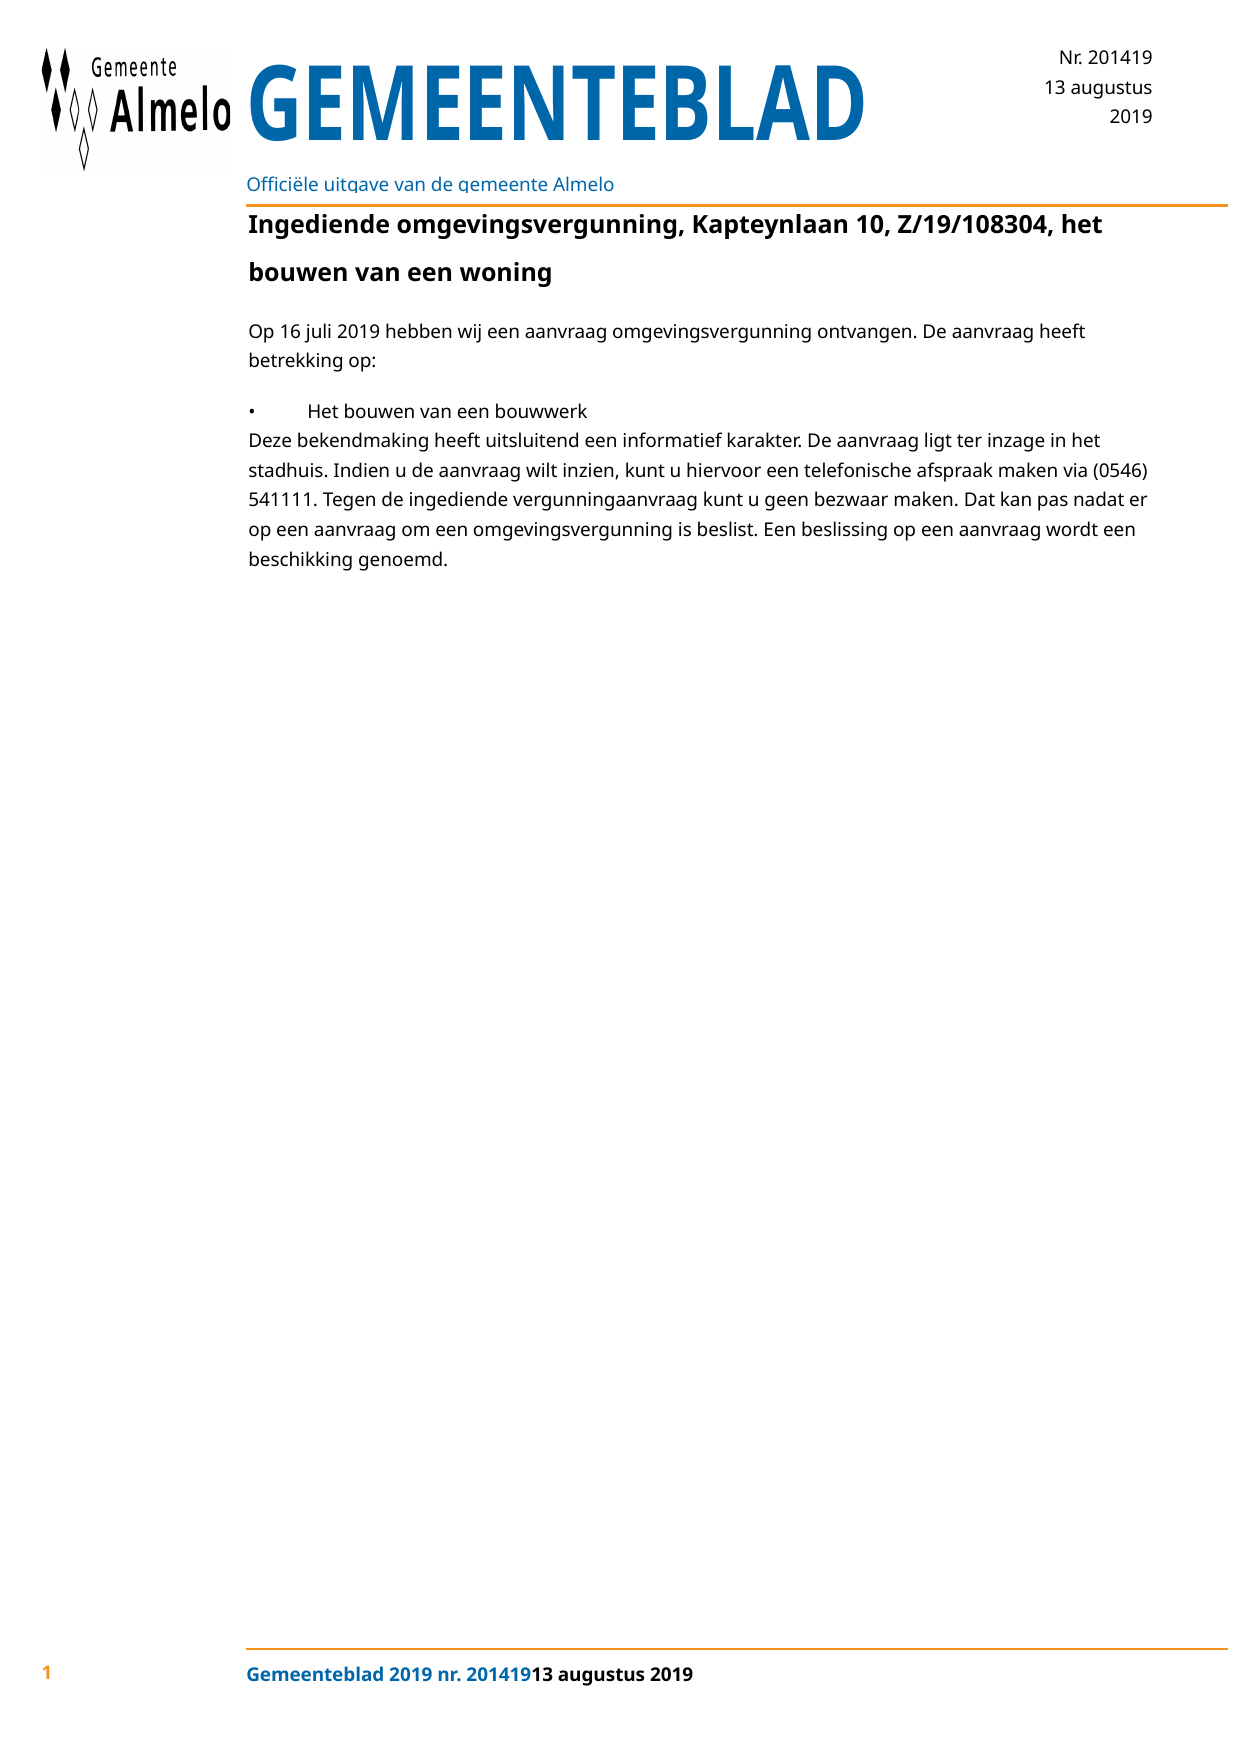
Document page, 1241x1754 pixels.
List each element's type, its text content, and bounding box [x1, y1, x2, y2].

text Ingediende omgevingsvergunning, Kapteynlaan 10, Z/19/108304, het bouwen van een woning [248, 207, 1152, 288]
text Op 16 juli 2019 hebben wij een aanvraag omgevingsvergunning ontvangen. De aanvraag heeft betrekking op: [248, 318, 1152, 373]
text Deze bekendmaking heeft uitsluitend een informatief karakter. De aanvraag ligt ter inzage in het stadhuis. Indien u de aanvraag wilt inzien, kunt u hiervoor een telefonische afspraak maken via (0546) 541111. Tegen de ingediende vergunningaanvraag kunt u geen bezwaar maken. Dat kan pas nadat er op een aanvraag om een omgevingsvergunning is beslist. Een beslissing op een aanvraag wordt een beschikking genoemd. [248, 427, 1152, 572]
picture [41, 47, 231, 172]
list Het bouwen van een bouwwerk [248, 398, 1152, 424]
